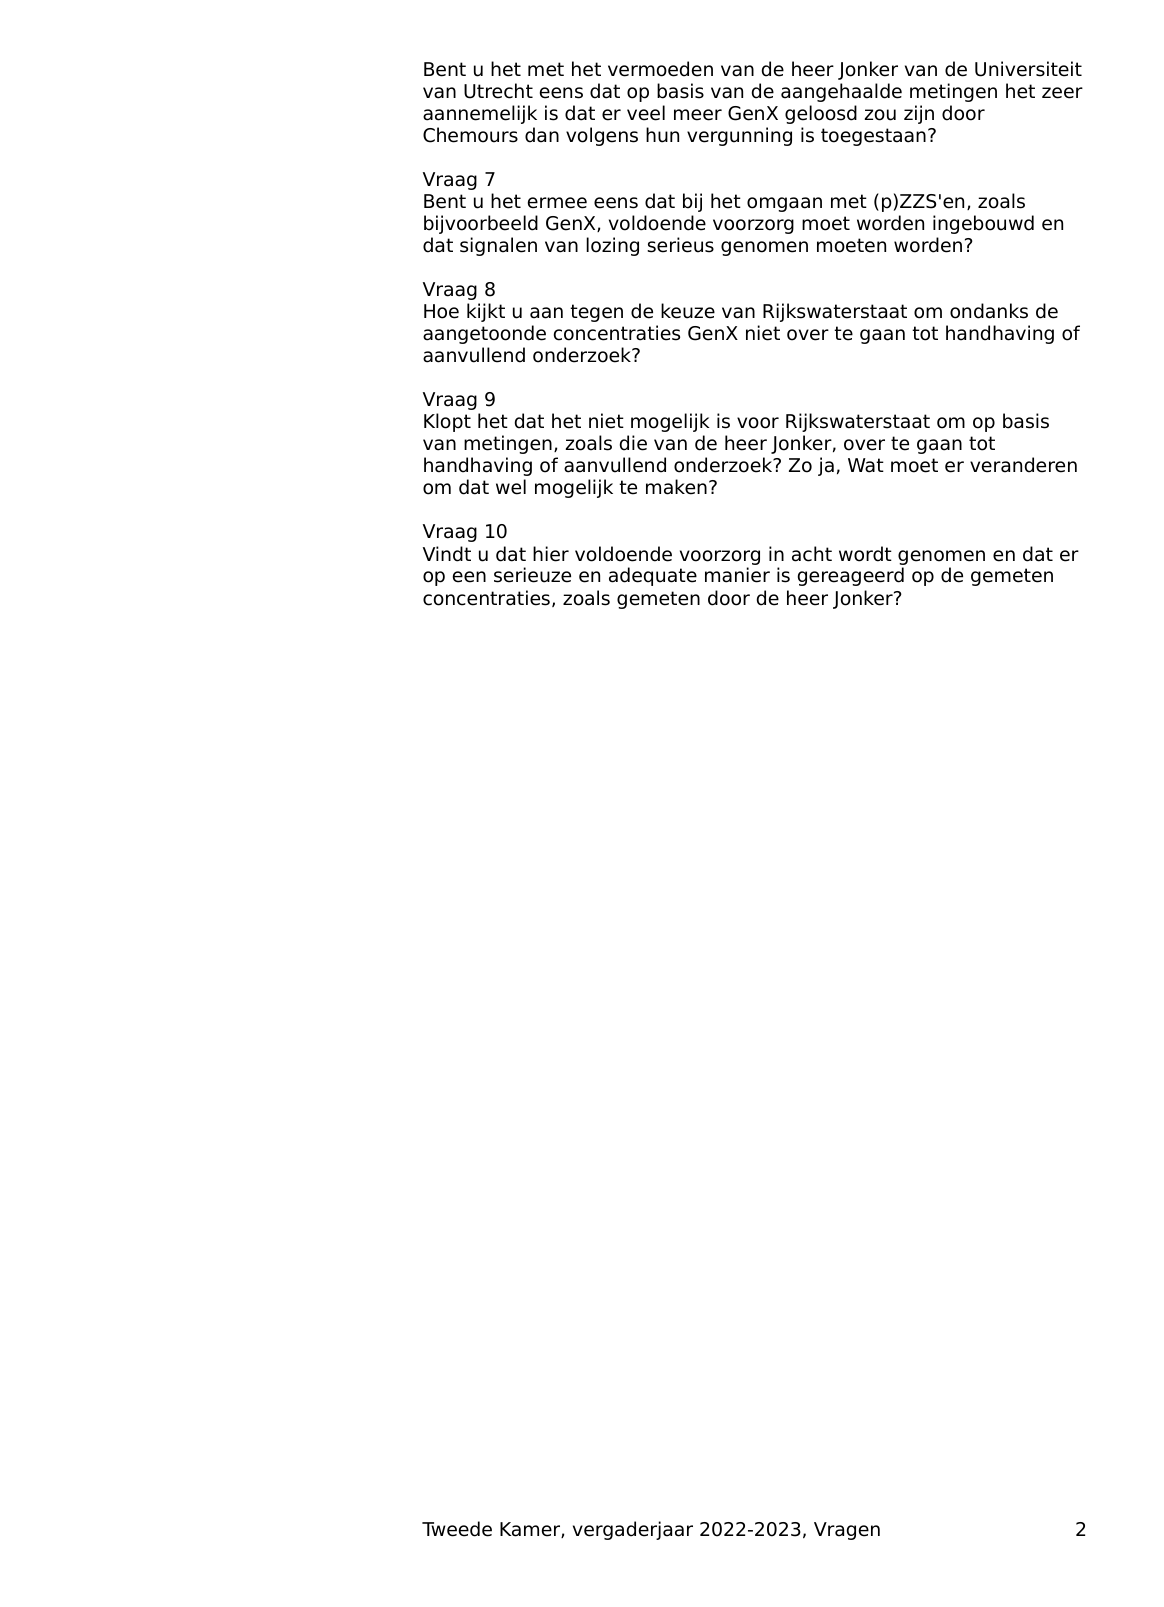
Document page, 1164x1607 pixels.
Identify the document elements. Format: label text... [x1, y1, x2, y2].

text Bent u het ermee eens dat bij het omgaan met (p)ZZS'en, zoals bijvoorbeeld GenX, voldoende voorzorg moet worden ingebouwd en dat signalen van lozing serieus genomen moeten worden? [422, 191, 1087, 257]
text Vraag 9 [422, 389, 1087, 411]
text Vindt u dat hier voldoende voorzorg in acht wordt genomen en dat er op een serieuze en adequate manier is gereageerd op de gemeten concentraties, zoals gemeten door de heer Jonker? [422, 543, 1087, 609]
text Klopt het dat het niet mogelijk is voor Rijkswaterstaat om op basis van metingen, zoals die van de heer Jonker, over te gaan tot handhaving of aanvullend onderzoek? Zo ja, Wat moet er veranderen om dat wel mogelijk te maken? [422, 411, 1087, 499]
text Vraag 7 [422, 169, 1087, 191]
text Vraag 10 [422, 521, 1087, 543]
text Vraag 8 [422, 279, 1087, 301]
text Hoe kijkt u aan tegen de keuze van Rijkswaterstaat om ondanks de aangetoonde concentraties GenX niet over te gaan tot handhaving of aanvullend onderzoek? [422, 301, 1087, 367]
text Bent u het met het vermoeden van de heer Jonker van de Universiteit van Utrecht eens dat op basis van de aangehaalde metingen het zeer aannemelijk is dat er veel meer GenX geloosd zou zijn door Chemours dan volgens hun vergunning is toegestaan? [422, 59, 1087, 147]
